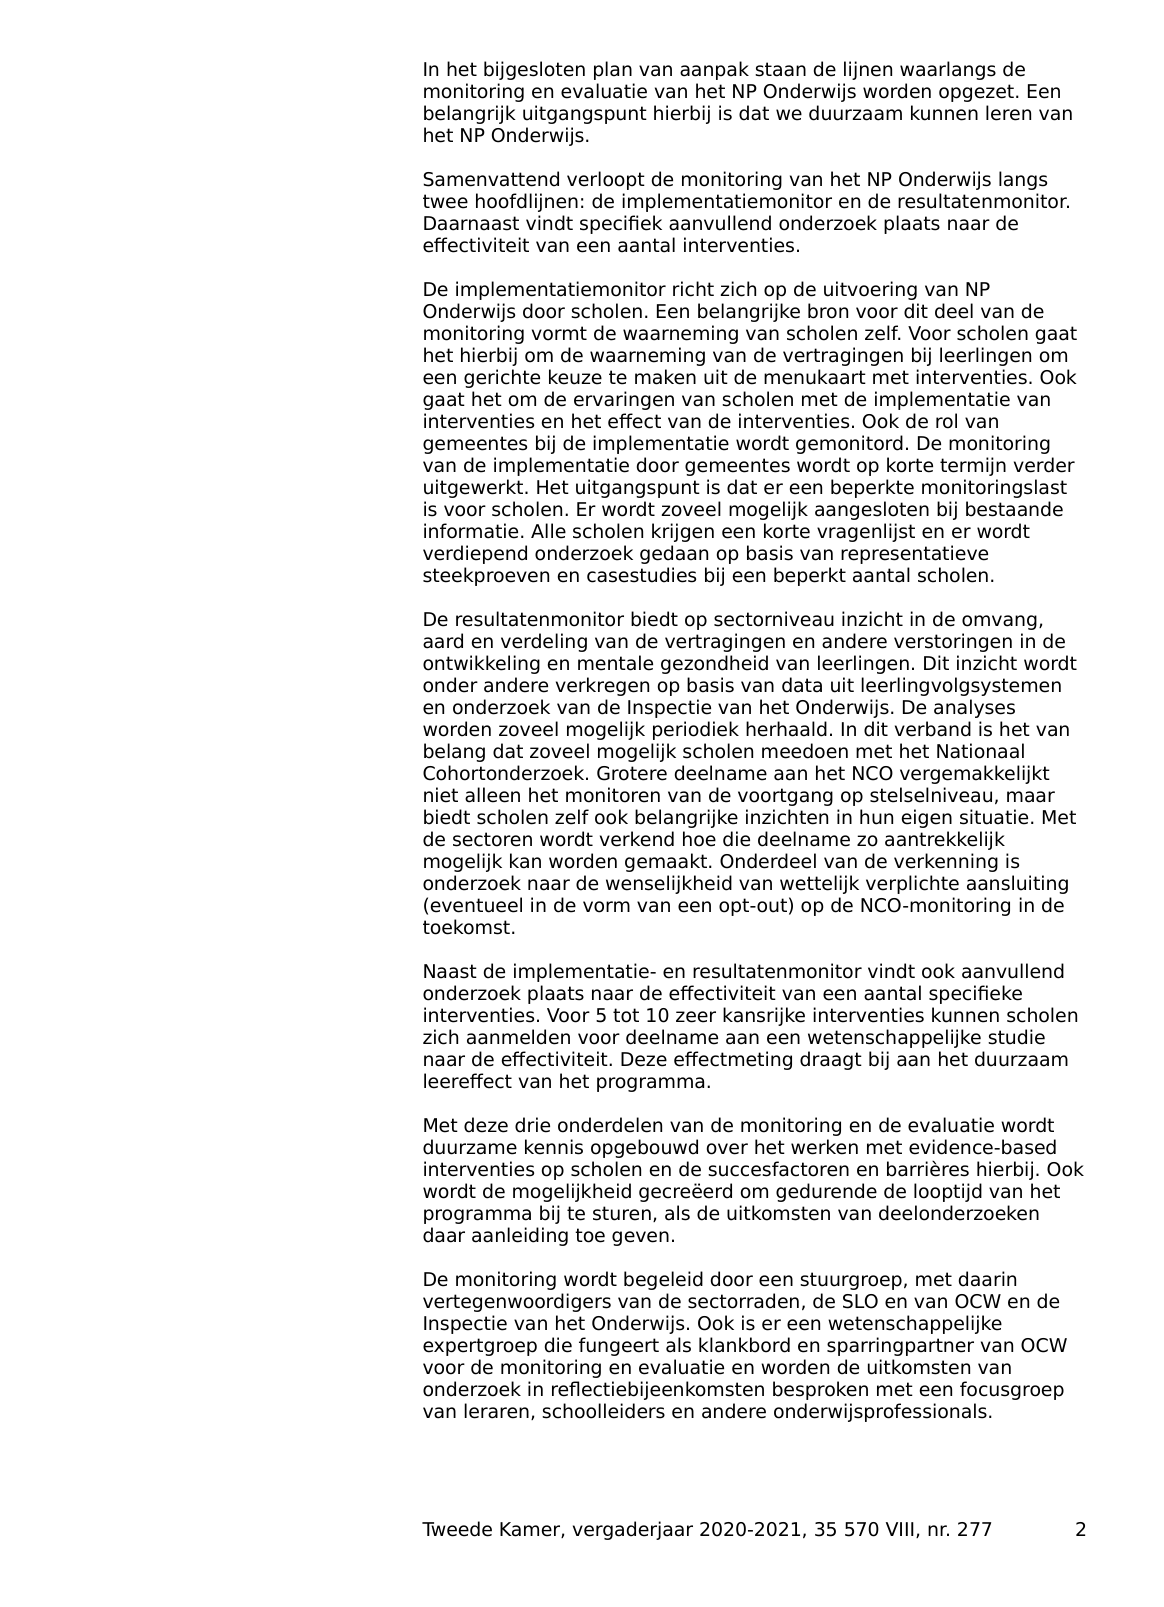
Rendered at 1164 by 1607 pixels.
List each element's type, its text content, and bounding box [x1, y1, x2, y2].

text Naast de implementatie- en resultatenmonitor vindt ook aanvullend onderzoek plaats naar de effectiviteit van een aantal specifieke interventies. Voor 5 tot 10 zeer kansrijke interventies kunnen scholen zich aanmelden voor deelname aan een wetenschappelijke studie naar de effectiviteit. Deze effectmeting draagt bij aan het duurzaam leereffect van het programma. [422, 961, 1087, 1093]
text De implementatiemonitor richt zich op de uitvoering van NP Onderwijs door scholen. Een belangrijke bron voor dit deel van de monitoring vormt de waarneming van scholen zelf. Voor scholen gaat het hierbij om de waarneming van de vertragingen bij leerlingen om een gerichte keuze te maken uit de menukaart met interventies. Ook gaat het om de ervaringen van scholen met de implementatie van interventies en het effect van de interventies. Ook de rol van gemeentes bij de implementatie wordt gemonitord. De monitoring van de implementatie door gemeentes wordt op korte termijn verder uitgewerkt. Het uitgangspunt is dat er een beperkte monitoringslast is voor scholen. Er wordt zoveel mogelijk aangesloten bij bestaande informatie. Alle scholen krijgen een korte vragenlijst en er wordt verdiepend onderzoek gedaan op basis van representatieve steekproeven en casestudies bij een beperkt aantal scholen. [422, 279, 1087, 587]
text In het bijgesloten plan van aanpak staan de lijnen waarlangs de monitoring en evaluatie van het NP Onderwijs worden opgezet. Een belangrijk uitgangspunt hierbij is dat we duurzaam kunnen leren van het NP Onderwijs. [422, 59, 1087, 147]
text De monitoring wordt begeleid door een stuurgroep, met daarin vertegenwoordigers van de sectorraden, de SLO en van OCW en de Inspectie van het Onderwijs. Ook is er een wetenschappelijke expertgroep die fungeert als klankbord en sparringpartner van OCW voor de monitoring en evaluatie en worden de uitkomsten van onderzoek in reflectiebijeenkomsten besproken met een focusgroep van leraren, schoolleiders en andere onderwijsprofessionals. [422, 1269, 1087, 1423]
text Met deze drie onderdelen van de monitoring en de evaluatie wordt duurzame kennis opgebouwd over het werken met evidence-based interventies op scholen en de succesfactoren en barrières hierbij. Ook wordt de mogelijkheid gecreëerd om gedurende de looptijd van het programma bij te sturen, als de uitkomsten van deelonderzoeken daar aanleiding toe geven. [422, 1115, 1087, 1247]
text Samenvattend verloopt de monitoring van het NP Onderwijs langs twee hoofdlijnen: de implementatiemonitor en de resultatenmonitor. Daarnaast vindt specifiek aanvullend onderzoek plaats naar de effectiviteit van een aantal interventies. [422, 169, 1087, 257]
text De resultatenmonitor biedt op sectorniveau inzicht in de omvang, aard en verdeling van de vertragingen en andere verstoringen in de ontwikkeling en mentale gezondheid van leerlingen. Dit inzicht wordt onder andere verkregen op basis van data uit leerlingvolgsystemen en onderzoek van de Inspectie van het Onderwijs. De analyses worden zoveel mogelijk periodiek herhaald. In dit verband is het van belang dat zoveel mogelijk scholen meedoen met het Nationaal Cohortonderzoek. Grotere deelname aan het NCO vergemakkelijkt niet alleen het monitoren van de voortgang op stelselniveau, maar biedt scholen zelf ook belangrijke inzichten in hun eigen situatie. Met de sectoren wordt verkend hoe die deelname zo aantrekkelijk mogelijk kan worden gemaakt. Onderdeel van de verkenning is onderzoek naar de wenselijkheid van wettelijk verplichte aansluiting (eventueel in de vorm van een opt-out) op de NCO-monitoring in de toekomst. [422, 609, 1087, 939]
